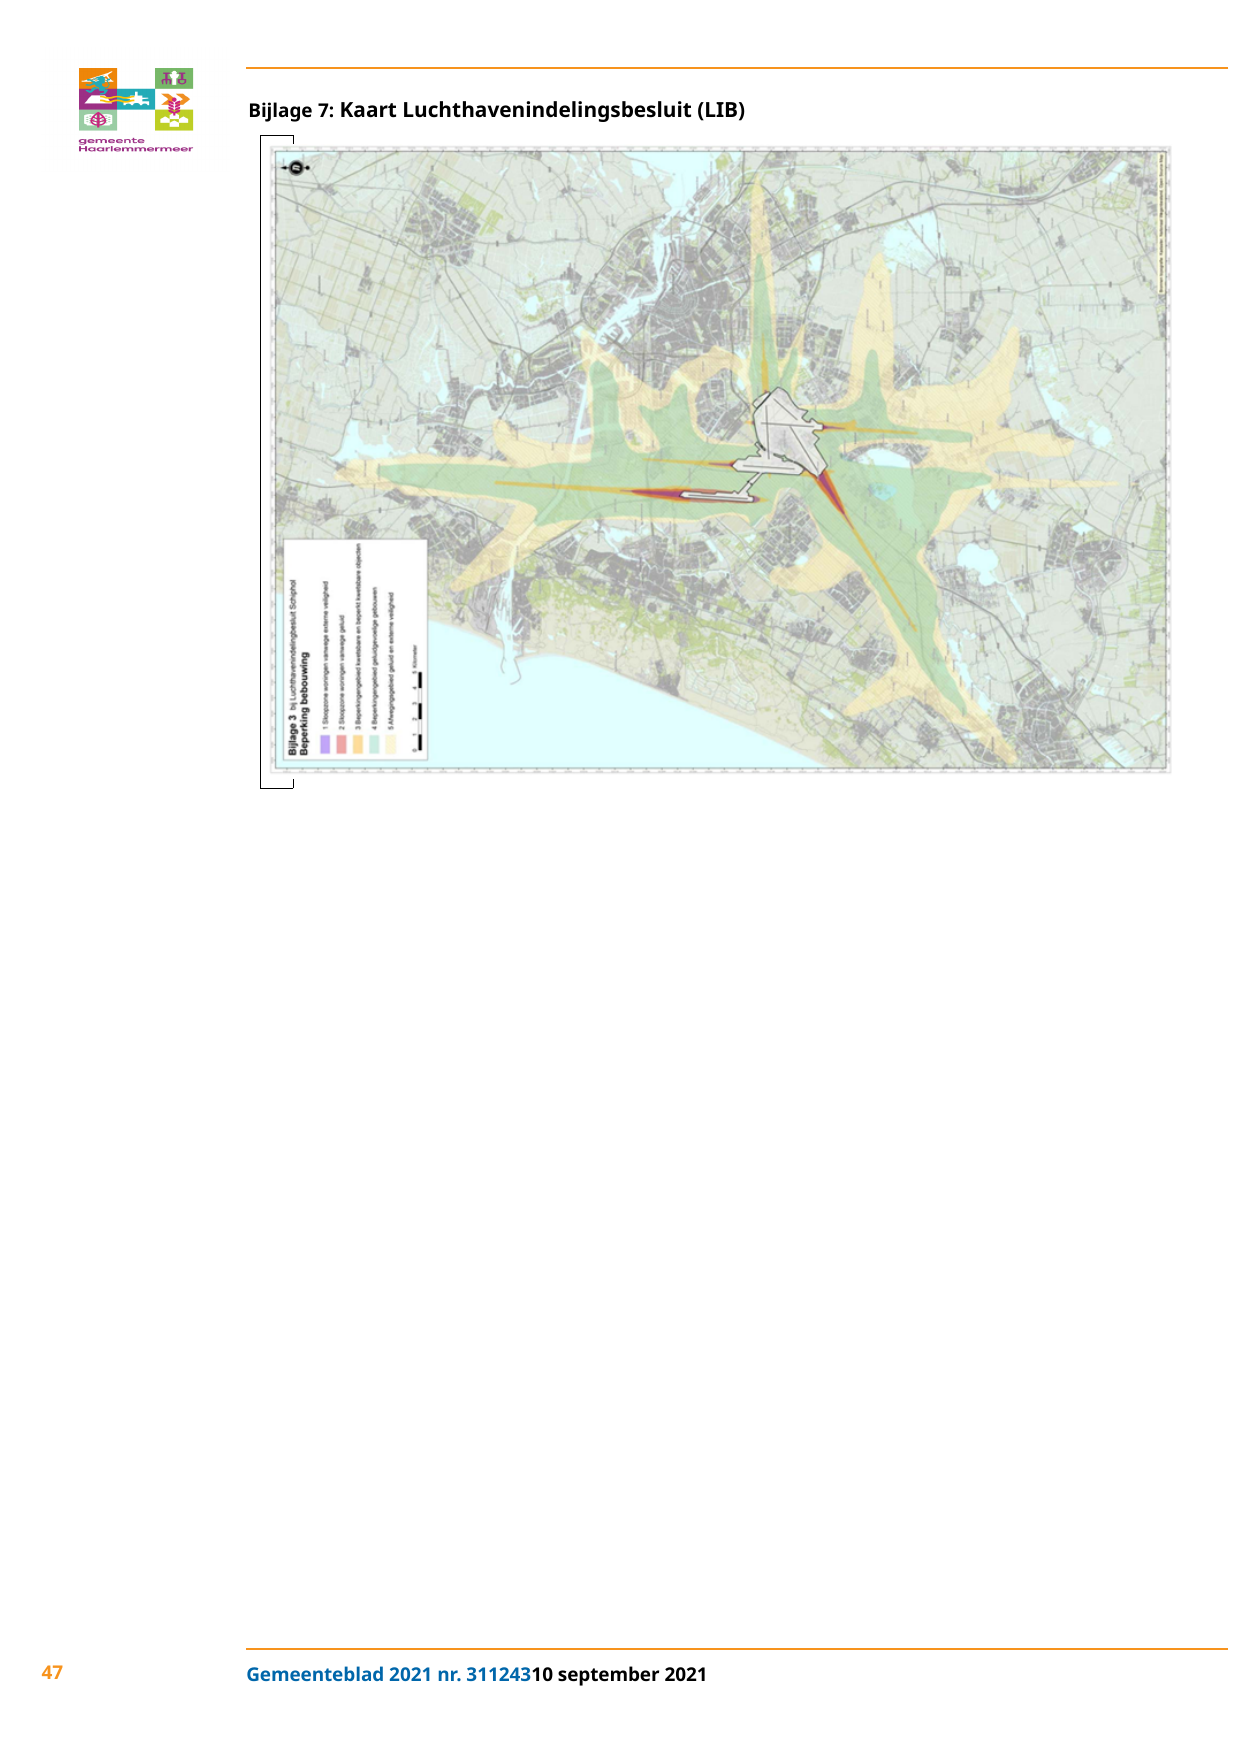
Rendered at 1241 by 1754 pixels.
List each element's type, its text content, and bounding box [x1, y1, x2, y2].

picture [41, 47, 231, 172]
picture [268, 144, 1173, 779]
text Bijlage 7: Kaart Luchthavenindelingsbesluit (LIB) [248, 95, 1152, 123]
